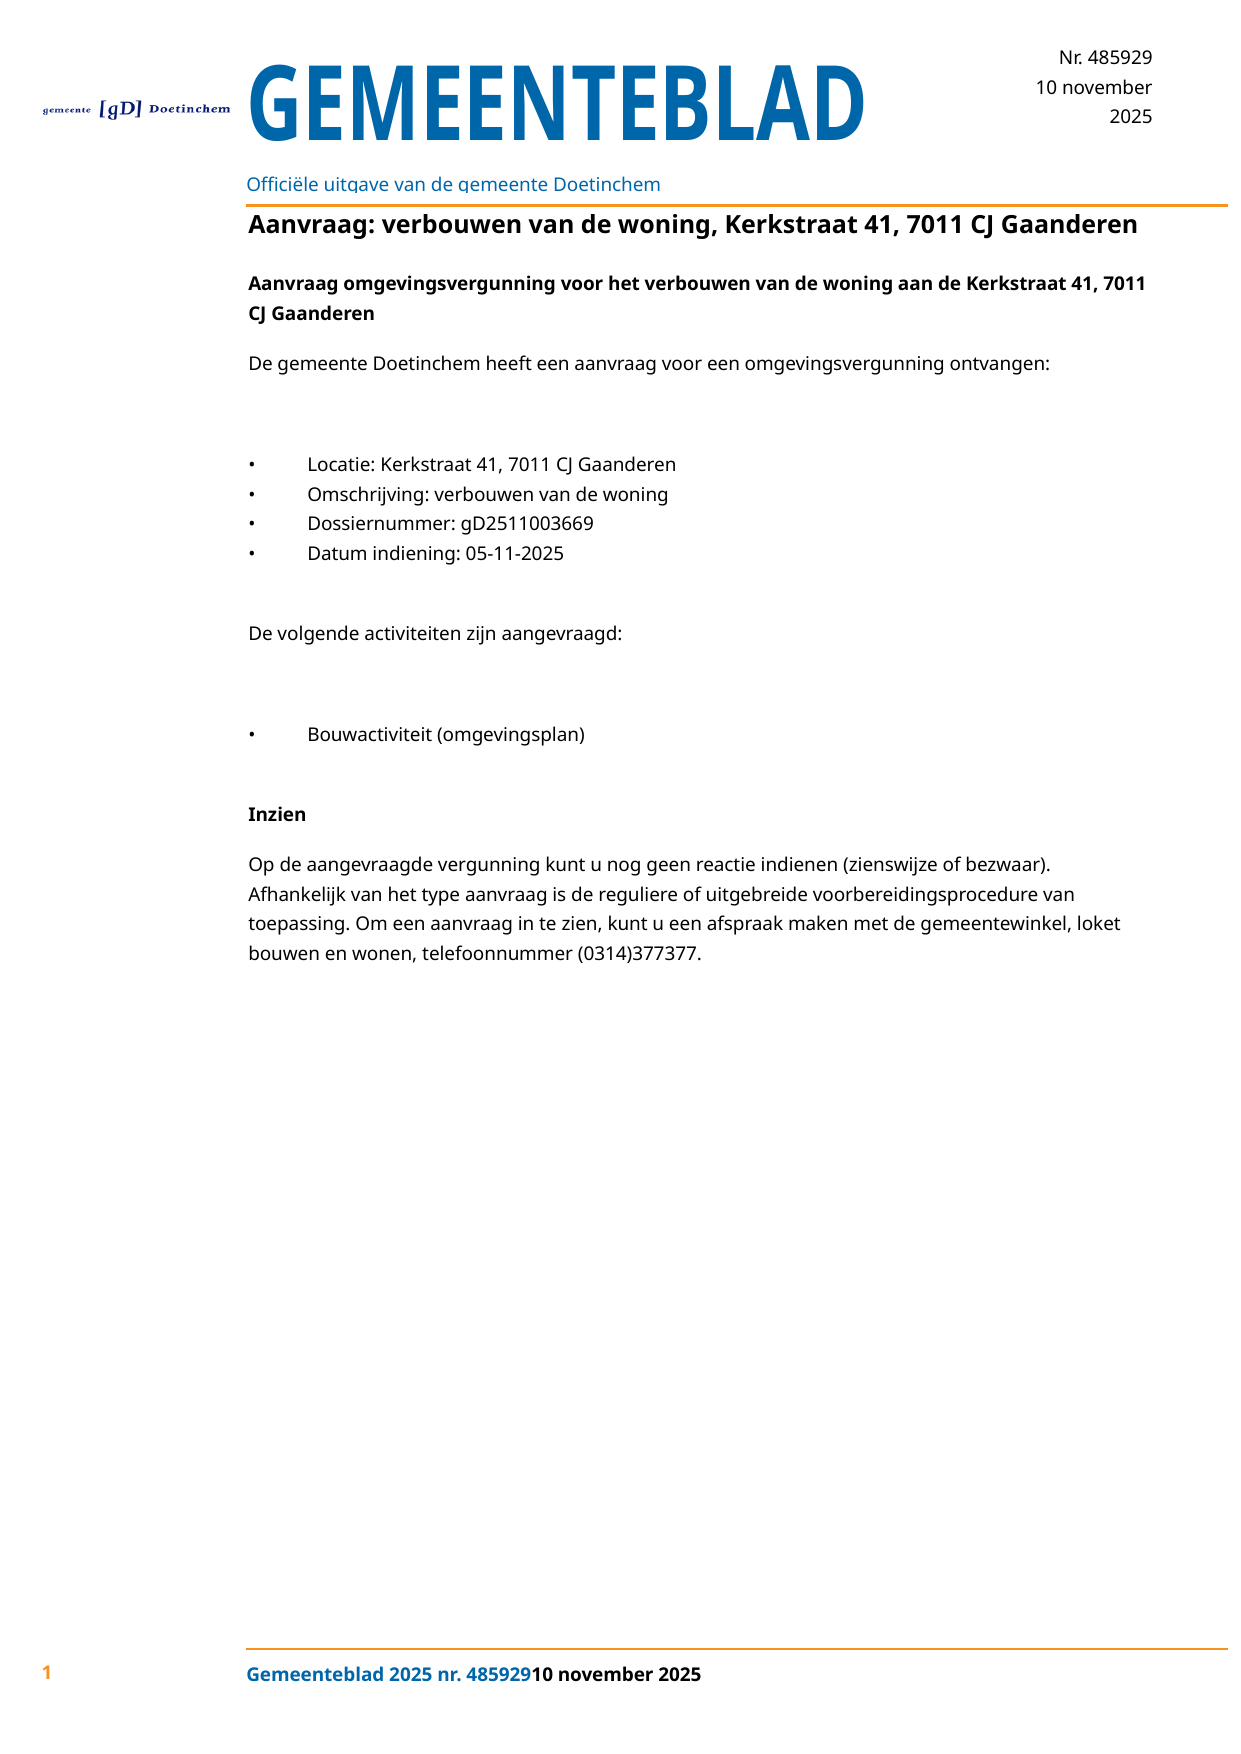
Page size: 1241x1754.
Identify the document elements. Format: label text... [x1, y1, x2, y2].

text De gemeente Doetinchem heeft een aanvraag voor een omgevingsvergunning ontvangen: [248, 350, 1152, 376]
text De volgende activiteiten zijn aangevraagd: [248, 620, 1152, 646]
list Dossiernummer: gD2511003669 [248, 510, 1152, 536]
list Locatie: Kerkstraat 41, 7011 CJ Gaanderen [248, 451, 1152, 477]
list Bouwactiviteit (omgevingsplan) [248, 721, 1152, 746]
list Datum indiening: 05-11-2025 [248, 540, 1152, 566]
text Aanvraag omgevingsvergunning voor het verbouwen van de woning aan de Kerkstraat 41, 7011 CJ Gaanderen [248, 270, 1152, 326]
text Aanvraag: verbouwen van de woning, Kerkstraat 41, 7011 CJ Gaanderen [248, 207, 1152, 241]
text Op de aangevraagde vergunning kunt u nog geen reactie indienen (zienswijze of bezwaar). Afhankelijk van het type aanvraag is de reguliere of uitgebreide voorbereidingsprocedure van toepassing. Om een aanvraag in te zien, kunt u een afspraak maken met de gemeentewinkel, loket bouwen en wonen, telefoonnummer (0314)377377. [248, 851, 1152, 966]
text Inzien [248, 801, 1152, 826]
picture [41, 47, 231, 172]
list Omschrijving: verbouwen van de woning [248, 481, 1152, 506]
